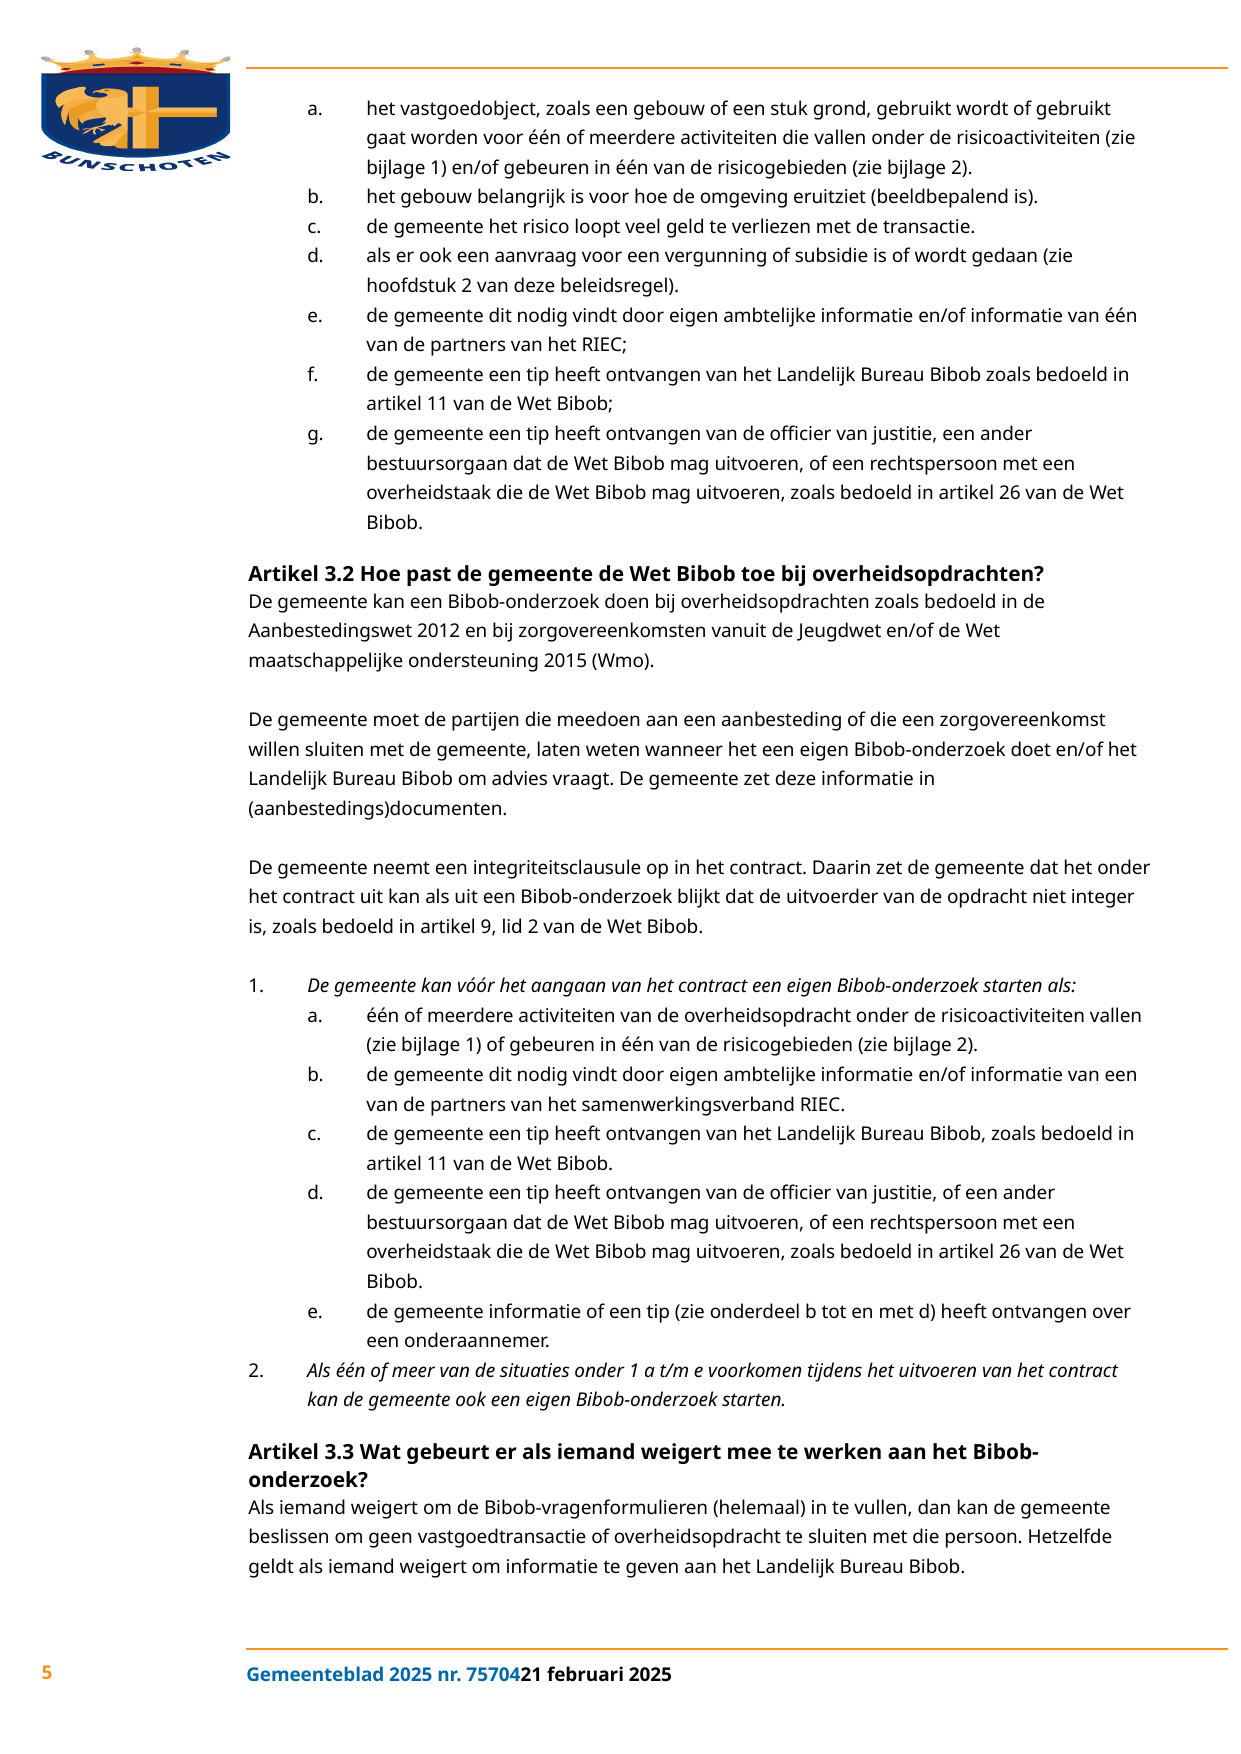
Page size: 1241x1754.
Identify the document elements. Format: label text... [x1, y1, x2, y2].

list de gemeente een tip heeft ontvangen van het Landelijk Bureau Bibob, zoals bedoeld in artikel 11 van de Wet Bibob. [307, 1120, 1152, 1176]
text Artikel 3.2 Hoe past de gemeente de Wet Bibob toe bij overheidsopdrachten? [248, 559, 1152, 588]
text De gemeente moet de partijen die meedoen aan een aanbesteding of die een zorgovereenkomst willen sluiten met de gemeente, laten weten wanneer het een eigen Bibob-onderzoek doet en/of het Landelijk Bureau Bibob om advies vraagt. De gemeente zet deze informatie in (aanbestedings)documenten. [248, 706, 1152, 821]
list als er ook een aanvraag voor een vergunning of subsidie is of wordt gedaan (zie hoofdstuk 2 van deze beleidsregel). [307, 243, 1152, 298]
list de gemeente een tip heeft ontvangen van het Landelijk Bureau Bibob zoals bedoeld in artikel 11 van de Wet Bibob; [307, 361, 1152, 416]
list één of meerdere activiteiten van de overheidsopdracht onder de risicoactiviteiten vallen (zie bijlage 1) of gebeuren in één van de risicogebieden (zie bijlage 2). [307, 1002, 1152, 1057]
list de gemeente dit nodig vindt door eigen ambtelijke informatie en/of informatie van één van de partners van het RIEC; [307, 302, 1152, 357]
text De gemeente neemt een integriteitsclausule op in het contract. Daarin zet de gemeente dat het onder het contract uit kan als uit een Bibob-onderzoek blijkt dat de uitvoerder van de opdracht niet integer is, zoals bedoeld in artikel 9, lid 2 van de Wet Bibob. [248, 854, 1152, 939]
text Artikel 3.3 Wat gebeurt er als iemand weigert mee te werken aan het Bibob-onderzoek? [248, 1437, 1152, 1494]
list het gebouw belangrijk is voor hoe de omgeving eruitziet (beeldbepalend is). [307, 183, 1152, 209]
list De gemeente kan vóór het aangaan van het contract een eigen Bibob-onderzoek starten als: [248, 972, 1152, 998]
picture [41, 47, 231, 172]
list de gemeente informatie of een tip (zie onderdeel b tot en met d) heeft ontvangen over een onderaannemer. [307, 1298, 1152, 1353]
list de gemeente een tip heeft ontvangen van de officier van justitie, of een ander bestuursorgaan dat de Wet Bibob mag uitvoeren, of een rechtspersoon met een overheidstaak die de Wet Bibob mag uitvoeren, zoals bedoeld in artikel 26 van de Wet Bibob. [307, 1179, 1152, 1294]
list de gemeente dit nodig vindt door eigen ambtelijke informatie en/of informatie van een van de partners van het samenwerkingsverband RIEC. [307, 1061, 1152, 1116]
list de gemeente het risico loopt veel geld te verliezen met de transactie. [307, 213, 1152, 239]
text Als iemand weigert om de Bibob-vragenformulieren (helemaal) in te vullen, dan kan de gemeente beslissen om geen vastgoedtransactie of overheidsopdracht te sluiten met die persoon. Hetzelfde geldt als iemand weigert om informatie te geven aan het Landelijk Bureau Bibob. [248, 1494, 1152, 1579]
text De gemeente kan een Bibob-onderzoek doen bij overheidsopdrachten zoals bedoeld in de Aanbestedingswet 2012 en bij zorgovereenkomsten vanuit de Jeugdwet en/of de Wet maatschappelijke ondersteuning 2015 (Wmo). [248, 588, 1152, 673]
list het vastgoedobject, zoals een gebouw of een stuk grond, gebruikt wordt of gebruikt gaat worden voor één of meerdere activiteiten die vallen onder de risicoactiviteiten (zie bijlage 1) en/of gebeuren in één van de risicogebieden (zie bijlage 2). [307, 95, 1152, 180]
list de gemeente een tip heeft ontvangen van de officier van justitie, een ander bestuursorgaan dat de Wet Bibob mag uitvoeren, of een rechtspersoon met een overheidstaak die de Wet Bibob mag uitvoeren, zoals bedoeld in artikel 26 van de Wet Bibob. [307, 420, 1152, 535]
list Als één of meer van de situaties onder 1 a t/m e voorkomen tijdens het uitvoeren van het contract kan de gemeente ook een eigen Bibob-onderzoek starten. [248, 1357, 1152, 1412]
